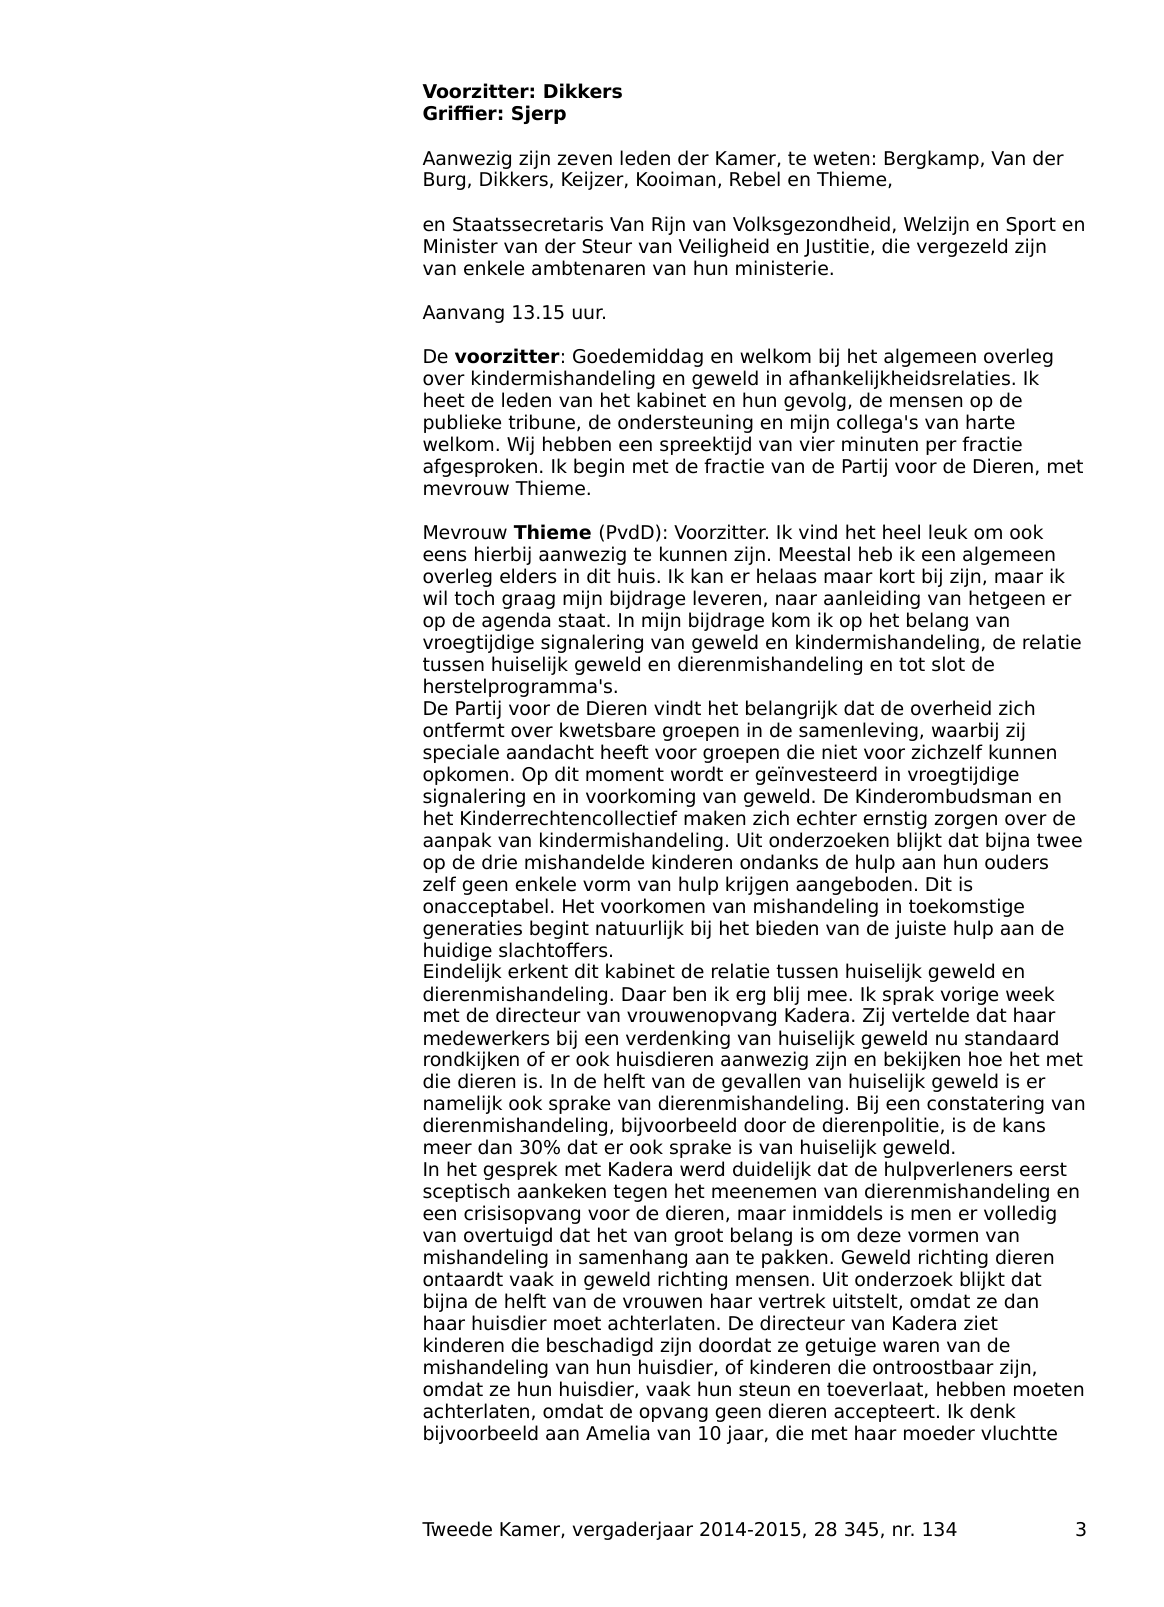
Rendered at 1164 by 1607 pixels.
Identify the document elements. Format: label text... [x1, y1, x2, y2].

text In het gesprek met Kadera werd duidelijk dat de hulpverleners eerst sceptisch aankeken tegen het meenemen van dierenmishandeling en een crisisopvang voor de dieren, maar inmiddels is men er volledig van overtuigd dat het van groot belang is om deze vormen van mishandeling in samenhang aan te pakken. Geweld richting dieren ontaardt vaak in geweld richting mensen. Uit onderzoek blijkt dat bijna de helft van de vrouwen haar vertrek uitstelt, omdat ze dan haar huisdier moet achterlaten. De directeur van Kadera ziet kinderen die beschadigd zijn doordat ze getuige waren van de mishandeling van hun huisdier, of kinderen die ontroostbaar zijn, omdat ze hun huisdier, vaak hun steun en toeverlaat, hebben moeten achterlaten, omdat de opvang geen dieren accepteert. Ik denk bijvoorbeeld aan Amelia van 10 jaar, die met haar moeder vluchtte [422, 1159, 1087, 1445]
text Voorzitter: Dikkers [422, 81, 1087, 103]
text Aanvang 13.15 uur. [422, 302, 1087, 324]
text De voorzitter: Goedemiddag en welkom bij het algemeen overleg over kindermishandeling en geweld in afhankelijkheidsrelaties. Ik heet de leden van het kabinet en hun gevolg, de mensen op de publieke tribune, de ondersteuning en mijn collega's van harte welkom. Wij hebben een spreektijd van vier minuten per fractie afgesproken. Ik begin met de fractie van de Partij voor de Dieren, met mevrouw Thieme. [422, 346, 1087, 500]
text en Staatssecretaris Van Rijn van Volksgezondheid, Welzijn en Sport en Minister van der Steur van Veiligheid en Justitie, die vergezeld zijn van enkele ambtenaren van hun ministerie. [422, 213, 1087, 279]
text Mevrouw Thieme (PvdD): Voorzitter. Ik vind het heel leuk om ook eens hierbij aanwezig te kunnen zijn. Meestal heb ik een algemeen overleg elders in dit huis. Ik kan er helaas maar kort bij zijn, maar ik wil toch graag mijn bijdrage leveren, naar aanleiding van hetgeen er op de agenda staat. In mijn bijdrage kom ik op het belang van vroegtijdige signalering van geweld en kindermishandeling, de relatie tussen huiselijk geweld en dierenmishandeling en tot slot de herstelprogramma's. [422, 522, 1087, 698]
text De Partij voor de Dieren vindt het belangrijk dat de overheid zich ontfermt over kwetsbare groepen in de samenleving, waarbij zij speciale aandacht heeft voor groepen die niet voor zichzelf kunnen opkomen. Op dit moment wordt er geïnvesteerd in vroegtijdige signalering en in voorkoming van geweld. De Kinderombudsman en het Kinderrechtencollectief maken zich echter ernstig zorgen over de aanpak van kindermishandeling. Uit onderzoeken blijkt dat bijna twee op de drie mishandelde kinderen ondanks de hulp aan hun ouders zelf geen enkele vorm van hulp krijgen aangeboden. Dit is onacceptabel. Het voorkomen van mishandeling in toekomstige generaties begint natuurlijk bij het bieden van de juiste hulp aan de huidige slachtoffers. [422, 698, 1087, 961]
text Griffier: Sjerp [422, 103, 1087, 125]
text Aanwezig zijn zeven leden der Kamer, te weten: Bergkamp, Van der Burg, Dikkers, Keijzer, Kooiman, Rebel en Thieme, [422, 147, 1087, 191]
text Eindelijk erkent dit kabinet de relatie tussen huiselijk geweld en dierenmishandeling. Daar ben ik erg blij mee. Ik sprak vorige week met de directeur van vrouwenopvang Kadera. Zij vertelde dat haar medewerkers bij een verdenking van huiselijk geweld nu standaard rondkijken of er ook huisdieren aanwezig zijn en bekijken hoe het met die dieren is. In de helft van de gevallen van huiselijk geweld is er namelijk ook sprake van dierenmishandeling. Bij een constatering van dierenmishandeling, bijvoorbeeld door de dierenpolitie, is de kans meer dan 30% dat er ook sprake is van huiselijk geweld. [422, 961, 1087, 1159]
